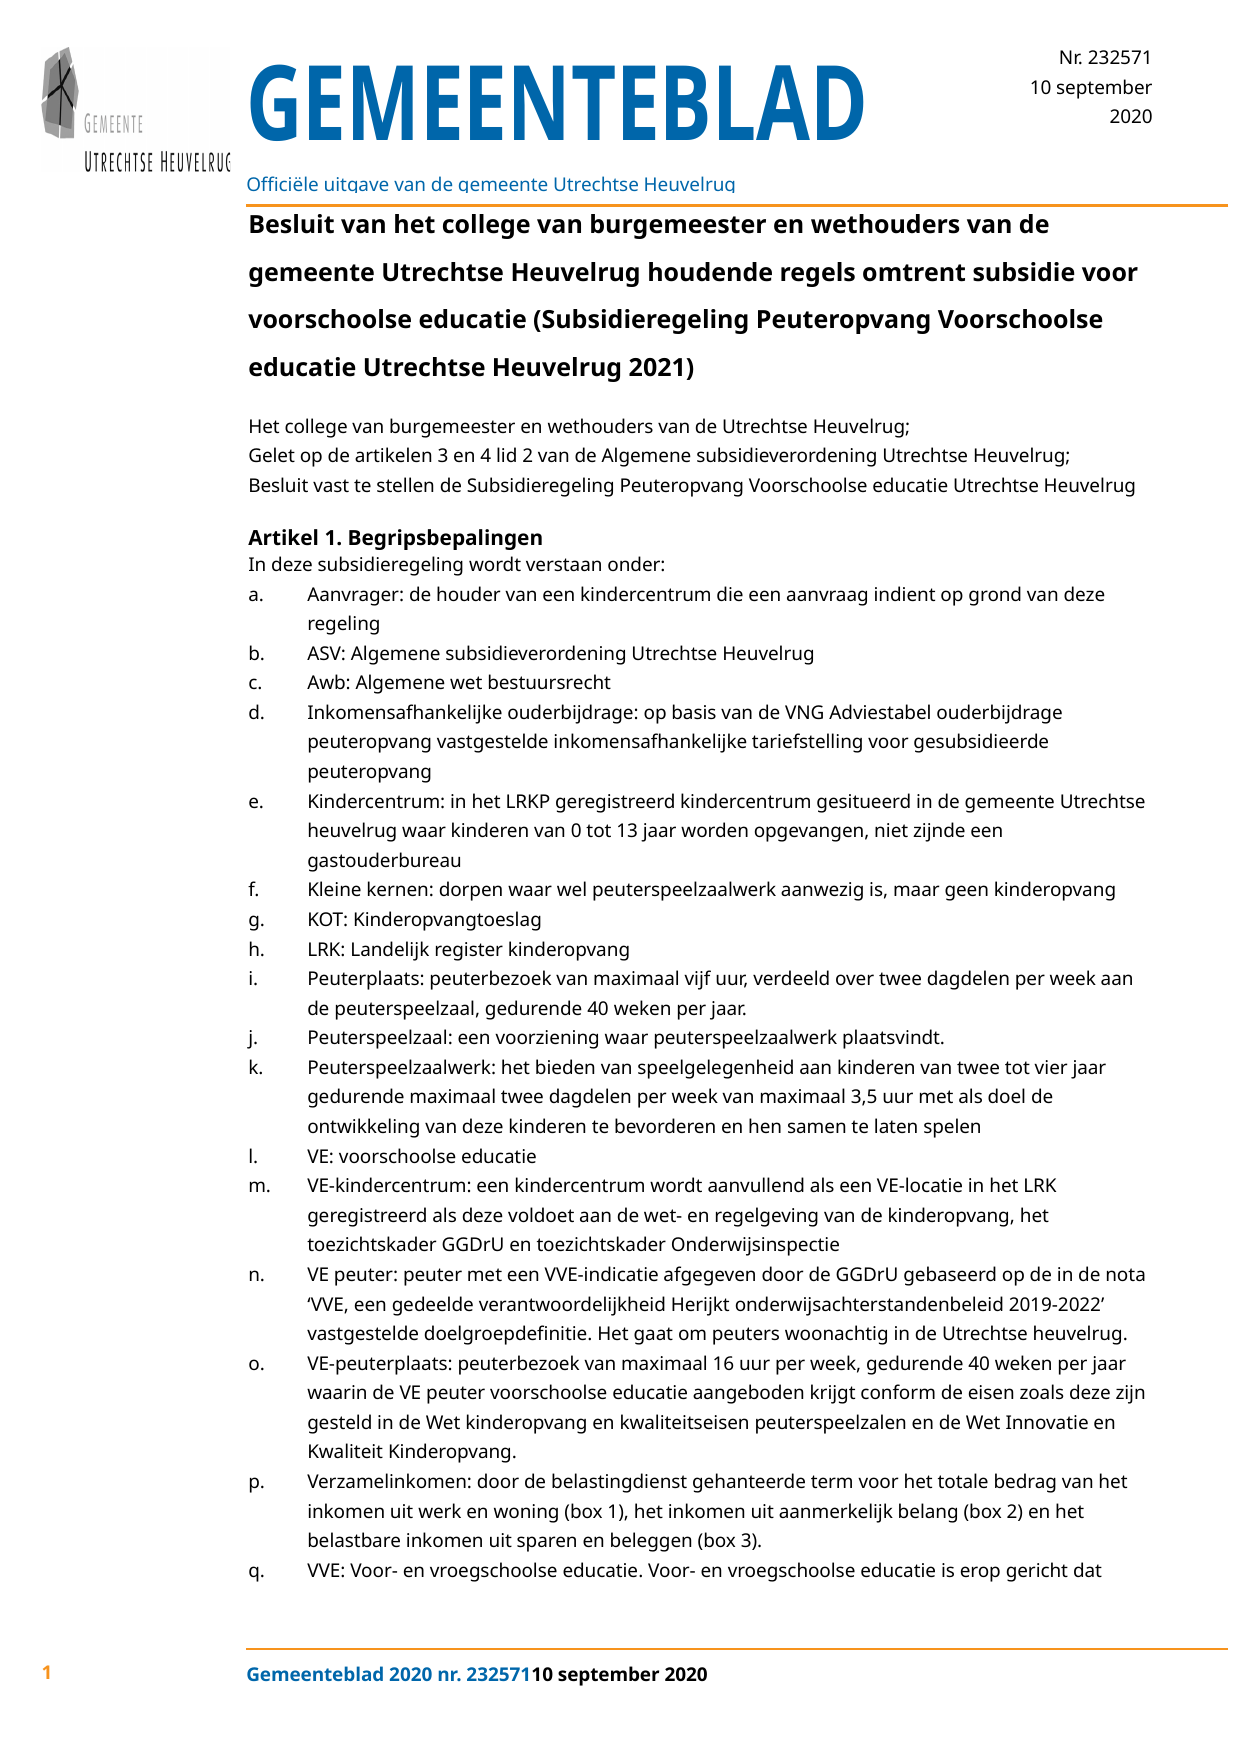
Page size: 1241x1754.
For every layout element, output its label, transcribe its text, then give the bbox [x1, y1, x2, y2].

text Het college van burgemeester en wethouders van de Utrechtse Heuvelrug; [248, 413, 1152, 439]
list VE peuter: peuter met een VVE-indicatie afgegeven door de GGDrU gebaseerd op de in de nota ‘VVE, een gedeelde verantwoordelijkheid Herijkt onderwijsachterstandenbeleid 2019-2022’ vastgestelde doelgroepdefinitie. Het gaat om peuters woonachtig in de Utrechtse heuvelrug. [248, 1261, 1152, 1346]
text Besluit van het college van burgemeester en wethouders van de gemeente Utrechtse Heuvelrug houdende regels omtrent subsidie voor voorschoolse educatie (Subsidieregeling Peuteropvang Voorschoolse educatie Utrechtse Heuvelrug 2021) [248, 207, 1152, 384]
list VE-peuterplaats: peuterbezoek van maximaal 16 uur per week, gedurende 40 weken per jaar waarin de VE peuter voorschoolse educatie aangeboden krijgt conform de eisen zoals deze zijn gesteld in de Wet kinderopvang en kwaliteitseisen peuterspeelzalen en de Wet Innovatie en Kwaliteit Kinderopvang. [248, 1350, 1152, 1464]
list Peuterplaats: peuterbezoek van maximaal vijf uur, verdeeld over twee dagdelen per week aan de peuterspeelzaal, gedurende 40 weken per jaar. [248, 965, 1152, 1021]
picture [41, 47, 231, 172]
text Gelet op de artikelen 3 en 4 lid 2 van de Algemene subsidieverordening Utrechtse Heuvelrug; [248, 443, 1152, 468]
list KOT: Kinderopvangtoeslag [248, 906, 1152, 932]
list VE: voorschoolse educatie [248, 1143, 1152, 1168]
list Kleine kernen: dorpen waar wel peuterspeelzaalwerk aanwezig is, maar geen kinderopvang [248, 877, 1152, 902]
list ASV: Algemene subsidieverordening Utrechtse Heuvelrug [248, 640, 1152, 666]
text Artikel 1. Begripsbepalingen [248, 523, 1152, 551]
list LRK: Landelijk register kinderopvang [248, 936, 1152, 961]
list Inkomensafhankelijke ouderbijdrage: op basis van de VNG Adviestabel ouderbijdrage peuteropvang vastgestelde inkomensafhankelijke tariefstelling voor gesubsidieerde peuteropvang [248, 699, 1152, 784]
list Awb: Algemene wet bestuursrecht [248, 669, 1152, 695]
list Peuterspeelzaal: een voorziening waar peuterspeelzaalwerk plaatsvindt. [248, 1024, 1152, 1050]
text In deze subsidieregeling wordt verstaan onder: [248, 551, 1152, 577]
list Kindercentrum: in het LRKP geregistreerd kindercentrum gesitueerd in de gemeente Utrechtse heuvelrug waar kinderen van 0 tot 13 jaar worden opgevangen, niet zijnde een gastouderbureau [248, 788, 1152, 873]
list Aanvrager: de houder van een kindercentrum die een aanvraag indient op grond van deze regeling [248, 581, 1152, 636]
list VVE: Voor- en vroegschoolse educatie. Voor- en vroegschoolse educatie is erop gericht dat [248, 1557, 1152, 1583]
list Verzamelinkomen: door de belastingdienst gehanteerde term voor het totale bedrag van het inkomen uit werk en woning (box 1), het inkomen uit aanmerkelijk belang (box 2) en het belastbare inkomen uit sparen en beleggen (box 3). [248, 1468, 1152, 1553]
list VE-kindercentrum: een kindercentrum wordt aanvullend als een VE-locatie in het LRK geregistreerd als deze voldoet aan de wet- en regelgeving van de kinderopvang, het toezichtskader GGDrU en toezichtskader Onderwijsinspectie [248, 1172, 1152, 1257]
text Besluit vast te stellen de Subsidieregeling Peuteropvang Voorschoolse educatie Utrechtse Heuvelrug [248, 472, 1152, 498]
list Peuterspeelzaalwerk: het bieden van speelgelegenheid aan kinderen van twee tot vier jaar gedurende maximaal twee dagdelen per week van maximaal 3,5 uur met als doel de ontwikkeling van deze kinderen te bevorderen en hen samen te laten spelen [248, 1054, 1152, 1139]
